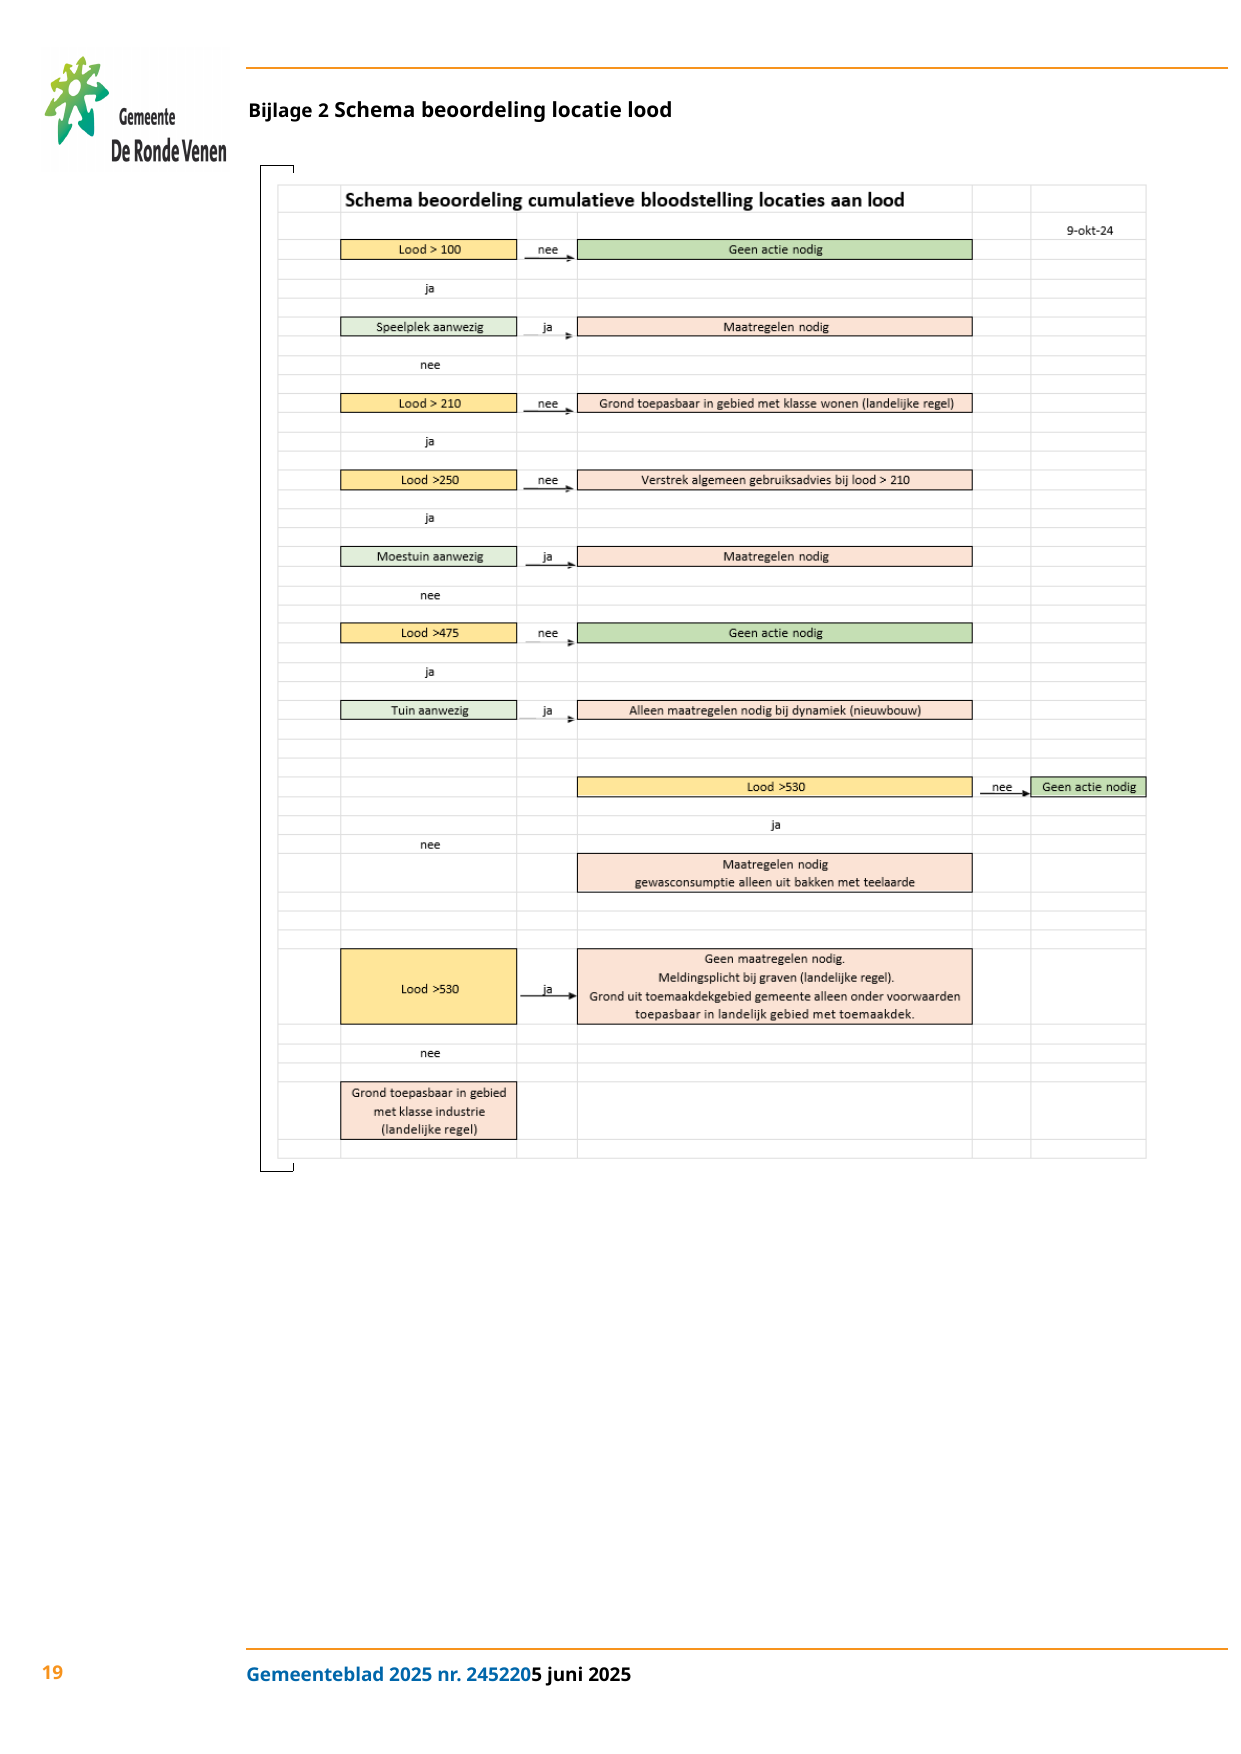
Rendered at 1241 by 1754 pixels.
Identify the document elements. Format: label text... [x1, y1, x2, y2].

picture [41, 47, 231, 172]
text Bijlage 2 Schema beoordeling locatie lood [248, 95, 1152, 123]
picture [268, 173, 1155, 1163]
